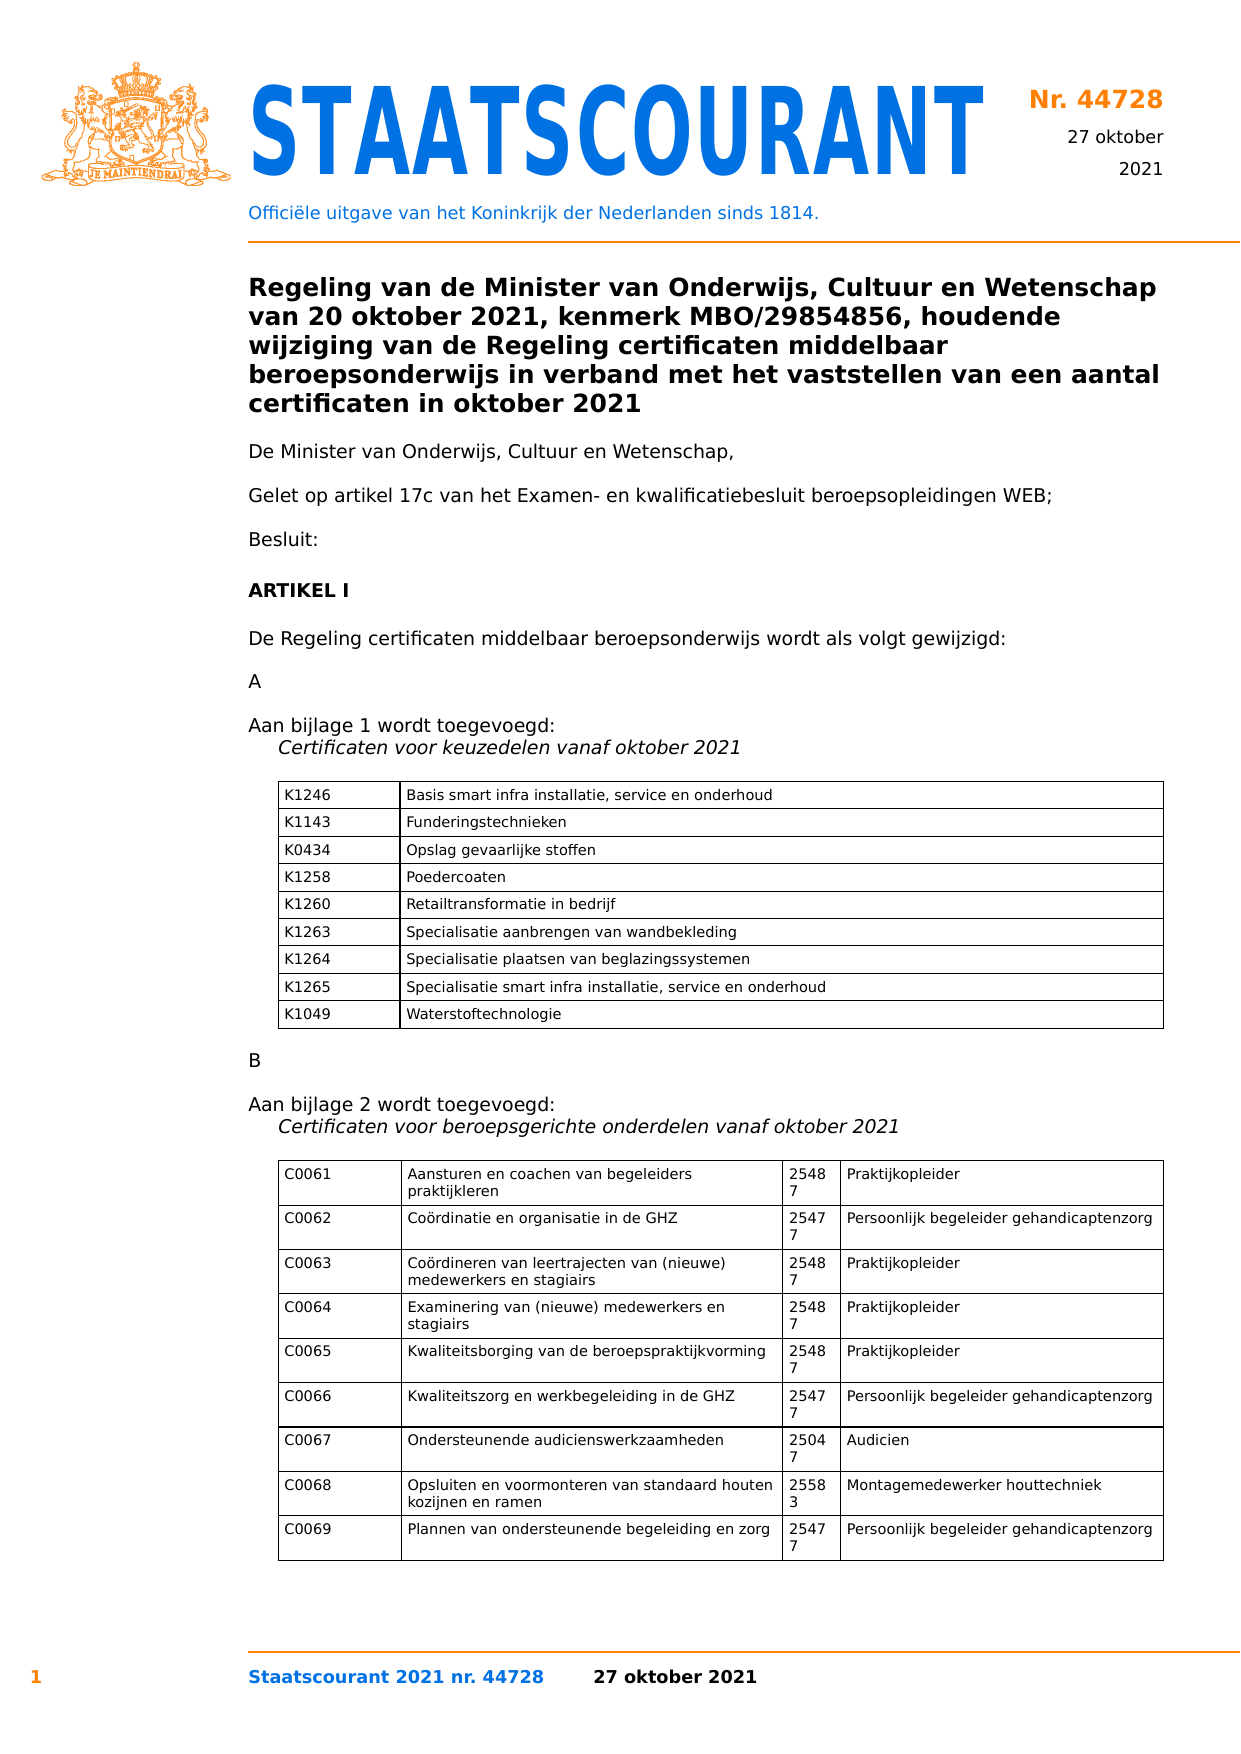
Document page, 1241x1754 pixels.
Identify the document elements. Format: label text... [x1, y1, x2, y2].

table_cell Opsluiten en voormonteren van standaard houten kozijnen en ramen [402, 1472, 782, 1515]
table_cell K1049 [279, 1001, 399, 1027]
table_cell Praktijkopleider [841, 1294, 1163, 1338]
table_cell Ondersteunende audicienswerkzaamheden [402, 1428, 782, 1471]
text Aan bijlage 1 wordt toegevoegd: [248, 715, 1163, 737]
subtitle ARTIKEL I [248, 580, 1163, 602]
text Aan bijlage 2 wordt toegevoegd: [248, 1094, 1163, 1116]
table_cell Kwaliteitszorg en werkbegeleiding in de GHZ [402, 1383, 782, 1426]
text B [248, 1050, 1163, 1072]
table_cell C0067 [279, 1428, 401, 1471]
table_cell Coördinatie en organisatie in de GHZ [402, 1206, 782, 1249]
table_cell Officiële uitgave van het Koninkrijk der Nederlanden sinds 1814. [248, 203, 1240, 241]
table_cell K1260 [279, 892, 399, 918]
table_cell 25477 [783, 1516, 840, 1559]
table_cell Persoonlijk begeleider gehandicaptenzorg [841, 1206, 1163, 1249]
table_cell Specialisatie plaatsen van beglazingssystemen [401, 946, 1163, 973]
table_cell C0066 [279, 1383, 401, 1426]
text Certificaten voor keuzedelen vanaf oktober 2021 [278, 737, 1163, 759]
table_cell Specialisatie smart infra installatie, service en onderhoud [401, 974, 1163, 1000]
text De Regeling certificaten middelbaar beroepsonderwijs wordt als volgt gewijzigd: [248, 627, 1163, 649]
table_cell 25477 [783, 1383, 840, 1426]
table_cell 25477 [783, 1206, 840, 1249]
table_header C0061 [279, 1161, 401, 1204]
table_cell C0063 [279, 1250, 401, 1293]
table_cell C0069 [279, 1516, 401, 1559]
table_cell K1263 [279, 919, 399, 945]
table_cell 2021 [998, 153, 1240, 203]
table_cell K0434 [279, 837, 399, 863]
text Besluit: [248, 528, 1163, 550]
table_cell C0062 [279, 1206, 401, 1249]
table_cell Coördineren van leertrajecten van (nieuwe) medewerkers en stagiairs [402, 1250, 782, 1293]
table_cell Examinering van (nieuwe) medewerkers en stagiairs [402, 1294, 782, 1338]
table_cell Kwaliteitsborging van de beroepspraktijkvorming [402, 1339, 782, 1382]
table_cell K1258 [279, 864, 399, 891]
table_header K1246 [279, 782, 399, 808]
text A [248, 671, 1163, 693]
table_header Basis smart infra installatie, service en onderhoud [401, 782, 1163, 808]
table_cell 25583 [783, 1472, 840, 1515]
text De Minister van Onderwijs, Cultuur en Wetenschap, [248, 441, 1163, 463]
table_cell C0064 [279, 1294, 401, 1338]
table_cell Specialisatie aanbrengen van wandbekleding [401, 919, 1163, 945]
table_header 25487 [783, 1161, 840, 1204]
picture [41, 62, 231, 186]
table_cell C0065 [279, 1339, 401, 1382]
table_cell Persoonlijk begeleider gehandicaptenzorg [841, 1516, 1163, 1559]
table_cell 25487 [783, 1339, 840, 1382]
text Gelet op artikel 17c van het Examen- en kwalificatiebesluit beroepsopleidingen WEB; [248, 484, 1163, 507]
table_cell K1143 [279, 809, 399, 836]
text Certificaten voor beroepsgerichte onderdelen vanaf oktober 2021 [278, 1116, 1163, 1138]
table_header [25, 62, 248, 241]
table_header Aansturen en coachen van begeleiders praktijkleren [402, 1161, 782, 1204]
table_cell Funderingstechnieken [401, 809, 1163, 836]
table_cell 27 oktober [998, 121, 1240, 153]
table_header Nr. 44728 [998, 62, 1240, 121]
table_cell Plannen van ondersteunende begeleiding en zorg [402, 1516, 782, 1559]
table_cell Waterstoftechnologie [401, 1001, 1163, 1027]
table_cell Retailtransformatie in bedrijf [401, 892, 1163, 918]
table_cell Audicien [841, 1428, 1163, 1471]
table_cell Poedercoaten [401, 864, 1163, 891]
subtitle Regeling van de Minister van Onderwijs, Cultuur en Wetenschap van 20 oktober 2021, kenmerk MBO/29854856, houdende wijziging van de Regeling certificaten middelbaar beroepsonderwijs in verband met het vaststellen van een aantal certificaten in oktober 2021 [248, 273, 1163, 419]
table_cell 25487 [783, 1250, 840, 1293]
table_cell Montagemedewerker houttechniek [841, 1472, 1163, 1515]
table_header STAATSCOURANT [248, 62, 998, 203]
table_cell Persoonlijk begeleider gehandicaptenzorg [841, 1383, 1163, 1426]
table_cell Praktijkopleider [841, 1250, 1163, 1293]
table_cell 25047 [783, 1428, 840, 1471]
table_cell K1264 [279, 946, 399, 973]
table_cell Opslag gevaarlijke stoffen [401, 837, 1163, 863]
table_cell K1265 [279, 974, 399, 1000]
table_cell 25487 [783, 1294, 840, 1338]
table_cell Praktijkopleider [841, 1339, 1163, 1382]
table_cell C0068 [279, 1472, 401, 1515]
table_header Praktijkopleider [841, 1161, 1163, 1204]
